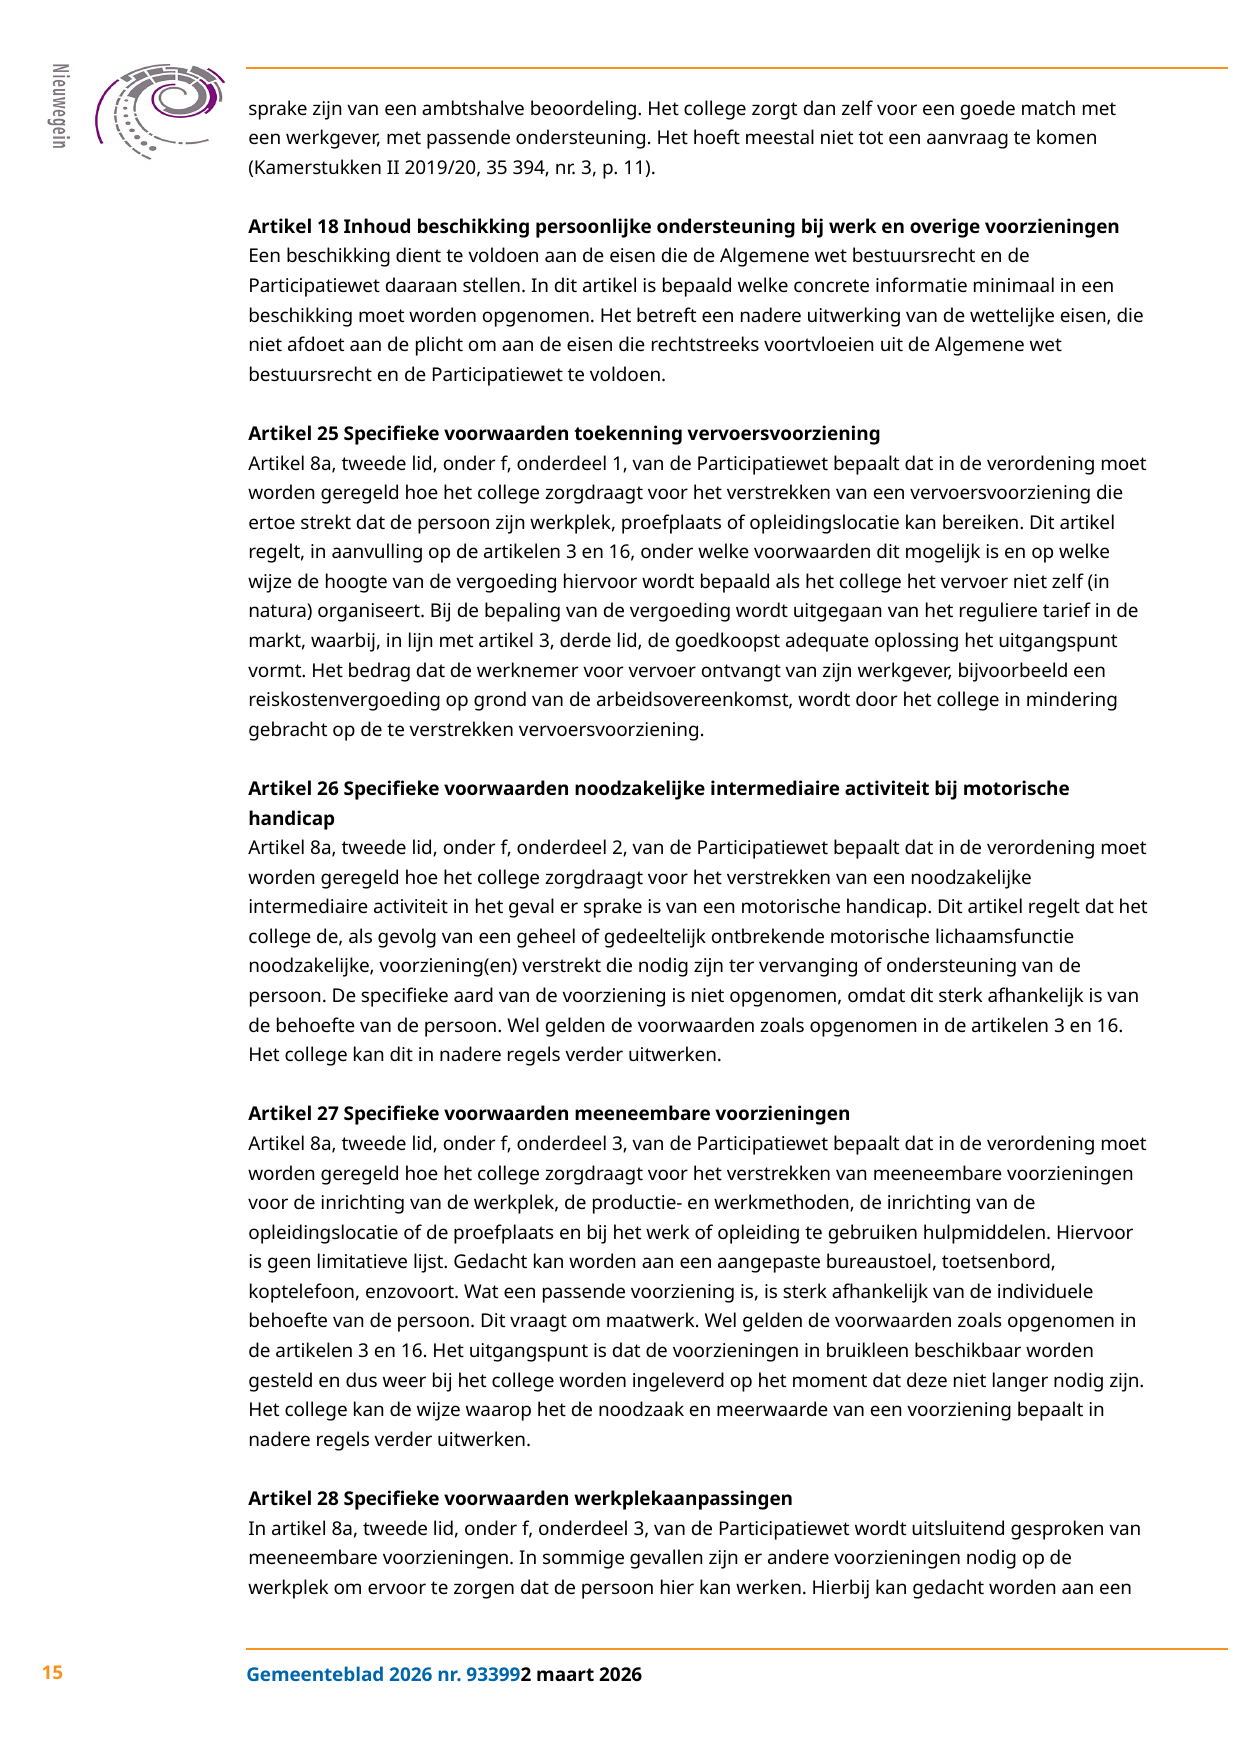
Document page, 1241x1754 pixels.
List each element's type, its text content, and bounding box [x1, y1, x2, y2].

text Artikel 26 Specifieke voorwaarden noodzakelijke intermediaire activiteit bij motorische handicap [248, 775, 1152, 831]
text Artikel 8a, tweede lid, onder f, onderdeel 3, van de Participatiewet bepaalt dat in de verordening moet worden geregeld hoe het college zorgdraagt voor het verstrekken van meeneembare voorzieningen voor de inrichting van de werkplek, de productie- en werkmethoden, de inrichting van de opleidingslocatie of de proefplaats en bij het werk of opleiding te gebruiken hulpmiddelen. Hiervoor is geen limitatieve lijst. Gedacht kan worden aan een aangepaste bureaustoel, toetsenbord, koptelefoon, enzovoort. Wat een passende voorziening is, is sterk afhankelijk van de individuele behoefte van de persoon. Dit vraagt om maatwerk. Wel gelden de voorwaarden zoals opgenomen in de artikelen 3 en 16. Het uitgangspunt is dat de voorzieningen in bruikleen beschikbaar worden gesteld en dus weer bij het college worden ingeleverd op het moment dat deze niet langer nodig zijn. Het college kan de wijze waarop het de noodzaak en meerwaarde van een voorziening bepaalt in nadere regels verder uitwerken. [248, 1130, 1152, 1452]
text sprake zijn van een ambtshalve beoordeling. Het college zorgt dan zelf voor een goede match met een werkgever, met passende ondersteuning. Het hoeft meestal niet tot een aanvraag te komen (Kamerstukken II 2019/20, 35 394, nr. 3, p. 11). [248, 95, 1152, 180]
text Een beschikking dient te voldoen aan de eisen die de Algemene wet bestuursrecht en de Participatiewet daaraan stellen. In dit artikel is bepaald welke concrete informatie minimaal in een beschikking moet worden opgenomen. Het betreft een nadere uitwerking van de wettelijke eisen, die niet afdoet aan de plicht om aan de eisen die rechtstreeks voortvloeien uit de Algemene wet bestuursrecht en de Participatiewet te voldoen. [248, 243, 1152, 387]
text Artikel 25 Specifieke voorwaarden toekenning vervoersvoorziening [248, 420, 1152, 446]
text Artikel 8a, tweede lid, onder f, onderdeel 2, van de Participatiewet bepaalt dat in de verordening moet worden geregeld hoe het college zorgdraagt voor het verstrekken van een noodzakelijke intermediaire activiteit in het geval er sprake is van een motorische handicap. Dit artikel regelt dat het college de, als gevolg van een geheel of gedeeltelijk ontbrekende motorische lichaamsfunctie noodzakelijke, voorziening(en) verstrekt die nodig zijn ter vervanging of ondersteuning van de persoon. De specifieke aard van de voorziening is niet opgenomen, omdat dit sterk afhankelijk is van de behoefte van de persoon. Wel gelden de voorwaarden zoals opgenomen in de artikelen 3 en 16. Het college kan dit in nadere regels verder uitwerken. [248, 834, 1152, 1067]
text Artikel 8a, tweede lid, onder f, onderdeel 1, van de Participatiewet bepaalt dat in de verordening moet worden geregeld hoe het college zorgdraagt voor het verstrekken van een vervoersvoorziening die ertoe strekt dat de persoon zijn werkplek, proefplaats of opleidingslocatie kan bereiken. Dit artikel regelt, in aanvulling op de artikelen 3 en 16, onder welke voorwaarden dit mogelijk is en op welke wijze de hoogte van de vergoeding hiervoor wordt bepaald als het college het vervoer niet zelf (in natura) organiseert. Bij de bepaling van de vergoeding wordt uitgegaan van het reguliere tarief in de markt, waarbij, in lijn met artikel 3, derde lid, de goedkoopst adequate oplossing het uitgangspunt vormt. Het bedrag dat de werknemer voor vervoer ontvangt van zijn werkgever, bijvoorbeeld een reiskostenvergoeding op grond van de arbeidsovereenkomst, wordt door het college in mindering gebracht op de te verstrekken vervoersvoorziening. [248, 450, 1152, 742]
text Artikel 28 Specifieke voorwaarden werkplekaanpassingen [248, 1485, 1152, 1511]
picture [41, 47, 231, 172]
text Artikel 18 Inhoud beschikking persoonlijke ondersteuning bij werk en overige voorzieningen [248, 213, 1152, 239]
text In artikel 8a, tweede lid, onder f, onderdeel 3, van de Participatiewet wordt uitsluitend gesproken van meeneembare voorzieningen. In sommige gevallen zijn er andere voorzieningen nodig op de werkplek om ervoor te zorgen dat de persoon hier kan werken. Hierbij kan gedacht worden aan een [248, 1515, 1152, 1600]
text Artikel 27 Specifieke voorwaarden meeneembare voorzieningen [248, 1101, 1152, 1126]
